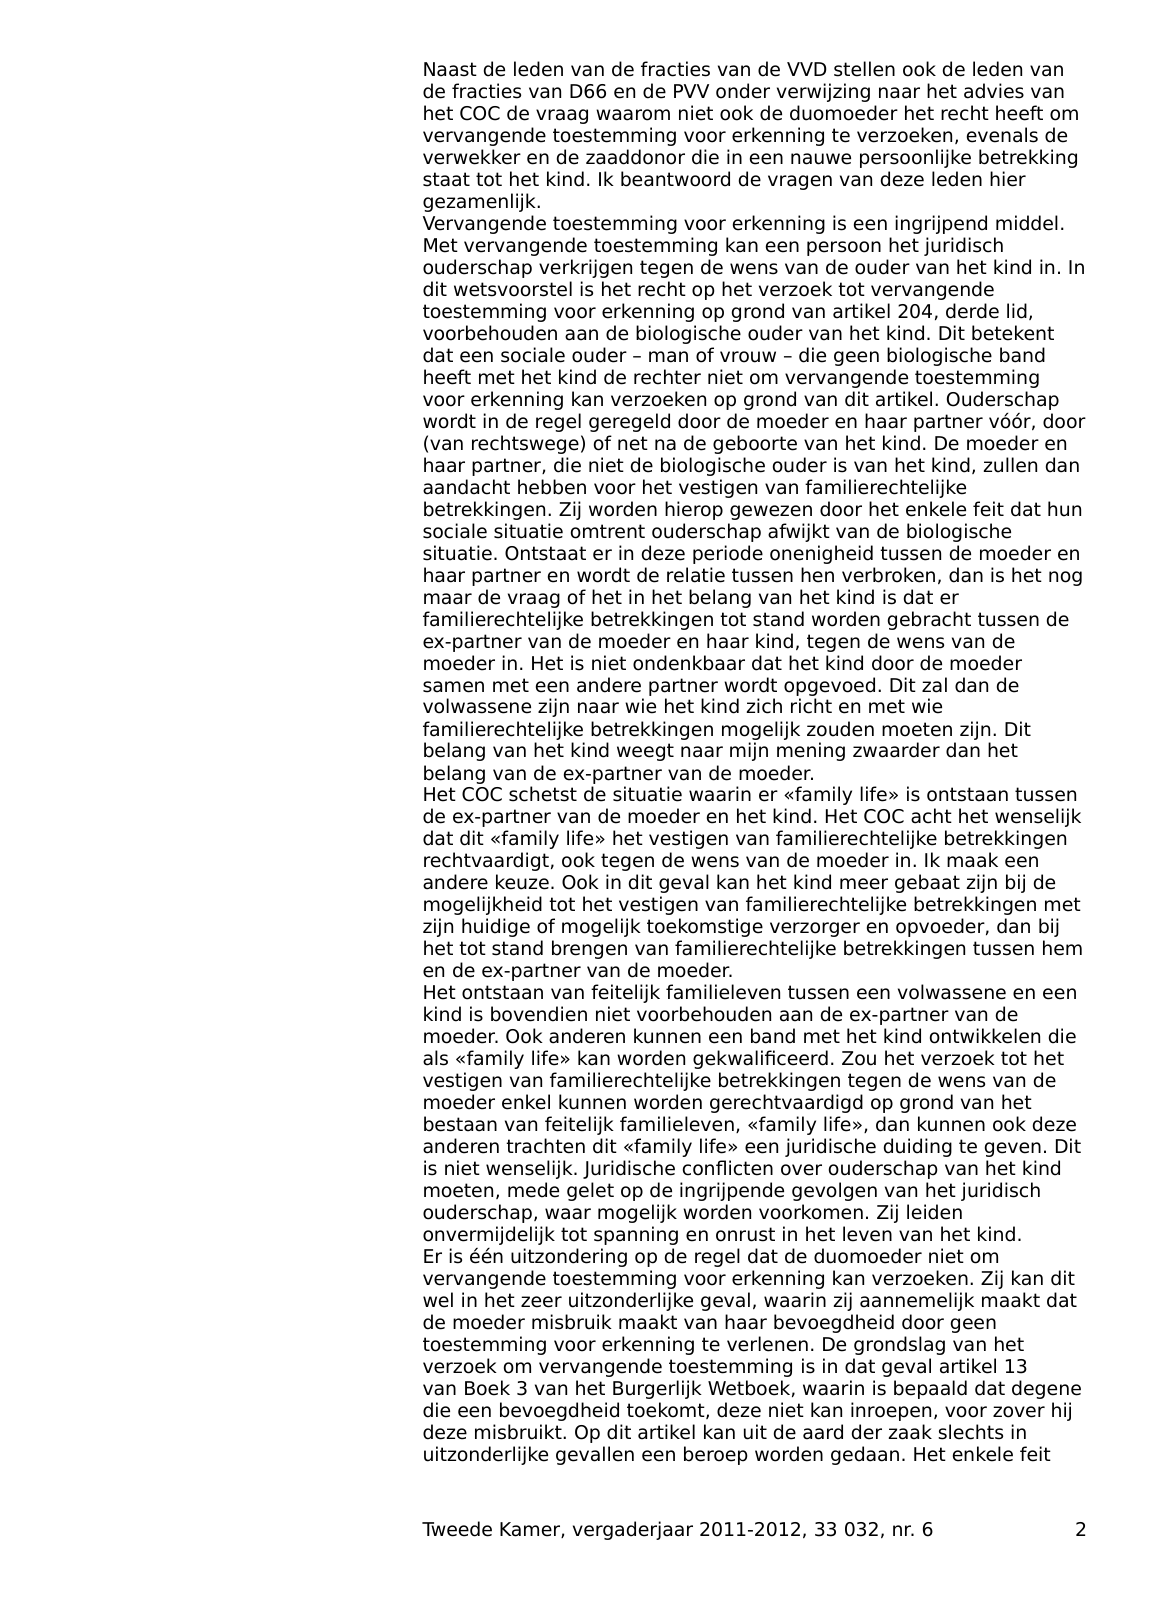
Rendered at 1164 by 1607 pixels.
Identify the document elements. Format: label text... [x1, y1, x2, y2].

text Vervangende toestemming voor erkenning is een ingrijpend middel. Met vervangende toestemming kan een persoon het juridisch ouderschap verkrijgen tegen de wens van de ouder van het kind in. In dit wetsvoorstel is het recht op het verzoek tot vervangende toestemming voor erkenning op grond van artikel 204, derde lid, voorbehouden aan de biologische ouder van het kind. Dit betekent dat een sociale ouder – man of vrouw – die geen biologische band heeft met het kind de rechter niet om vervangende toestemming voor erkenning kan verzoeken op grond van dit artikel. Ouderschap wordt in de regel geregeld door de moeder en haar partner vóór, door (van rechtswege) of net na de geboorte van het kind. De moeder en haar partner, die niet de biologische ouder is van het kind, zullen dan aandacht hebben voor het vestigen van familierechtelijke betrekkingen. Zij worden hierop gewezen door het enkele feit dat hun sociale situatie omtrent ouderschap afwijkt van de biologische situatie. Ontstaat er in deze periode onenigheid tussen de moeder en haar partner en wordt de relatie tussen hen verbroken, dan is het nog maar de vraag of het in het belang van het kind is dat er familierechtelijke betrekkingen tot stand worden gebracht tussen de ex-partner van de moeder en haar kind, tegen de wens van de moeder in. Het is niet ondenkbaar dat het kind door de moeder samen met een andere partner wordt opgevoed. Dit zal dan de volwassene zijn naar wie het kind zich richt en met wie familierechtelijke betrekkingen mogelijk zouden moeten zijn. Dit belang van het kind weegt naar mijn mening zwaarder dan het belang van de ex-partner van de moeder. [422, 213, 1087, 784]
text Het ontstaan van feitelijk familieleven tussen een volwassene en een kind is bovendien niet voorbehouden aan de ex-partner van de moeder. Ook anderen kunnen een band met het kind ontwikkelen die als «family life» kan worden gekwalificeerd. Zou het verzoek tot het vestigen van familierechtelijke betrekkingen tegen de wens van de moeder enkel kunnen worden gerechtvaardigd op grond van het bestaan van feitelijk familieleven, «family life», dan kunnen ook deze anderen trachten dit «family life» een juridische duiding te geven. Dit is niet wenselijk. Juridische conflicten over ouderschap van het kind moeten, mede gelet op de ingrijpende gevolgen van het juridisch ouderschap, waar mogelijk worden voorkomen. Zij leiden onvermijdelijk tot spanning en onrust in het leven van het kind. [422, 982, 1087, 1246]
text Het COC schetst de situatie waarin er «family life» is ontstaan tussen de ex-partner van de moeder en het kind. Het COC acht het wenselijk dat dit «family life» het vestigen van familierechtelijke betrekkingen rechtvaardigt, ook tegen de wens van de moeder in. Ik maak een andere keuze. Ook in dit geval kan het kind meer gebaat zijn bij de mogelijkheid tot het vestigen van familierechtelijke betrekkingen met zijn huidige of mogelijk toekomstige verzorger en opvoeder, dan bij het tot stand brengen van familierechtelijke betrekkingen tussen hem en de ex-partner van de moeder. [422, 784, 1087, 982]
text Er is één uitzondering op de regel dat de duomoeder niet om vervangende toestemming voor erkenning kan verzoeken. Zij kan dit wel in het zeer uitzonderlijke geval, waarin zij aannemelijk maakt dat de moeder misbruik maakt van haar bevoegdheid door geen toestemming voor erkenning te verlenen. De grondslag van het verzoek om vervangende toestemming is in dat geval artikel 13 van Boek 3 van het Burgerlijk Wetboek, waarin is bepaald dat degene die een bevoegdheid toekomt, deze niet kan inroepen, voor zover hij deze misbruikt. Op dit artikel kan uit de aard der zaak slechts in uitzonderlijke gevallen een beroep worden gedaan. Het enkele feit [422, 1246, 1087, 1466]
text Naast de leden van de fracties van de VVD stellen ook de leden van de fracties van D66 en de PVV onder verwijzing naar het advies van het COC de vraag waarom niet ook de duomoeder het recht heeft om vervangende toestemming voor erkenning te verzoeken, evenals de verwekker en de zaaddonor die in een nauwe persoonlijke betrekking staat tot het kind. Ik beantwoord de vragen van deze leden hier gezamenlijk. [422, 59, 1087, 213]
